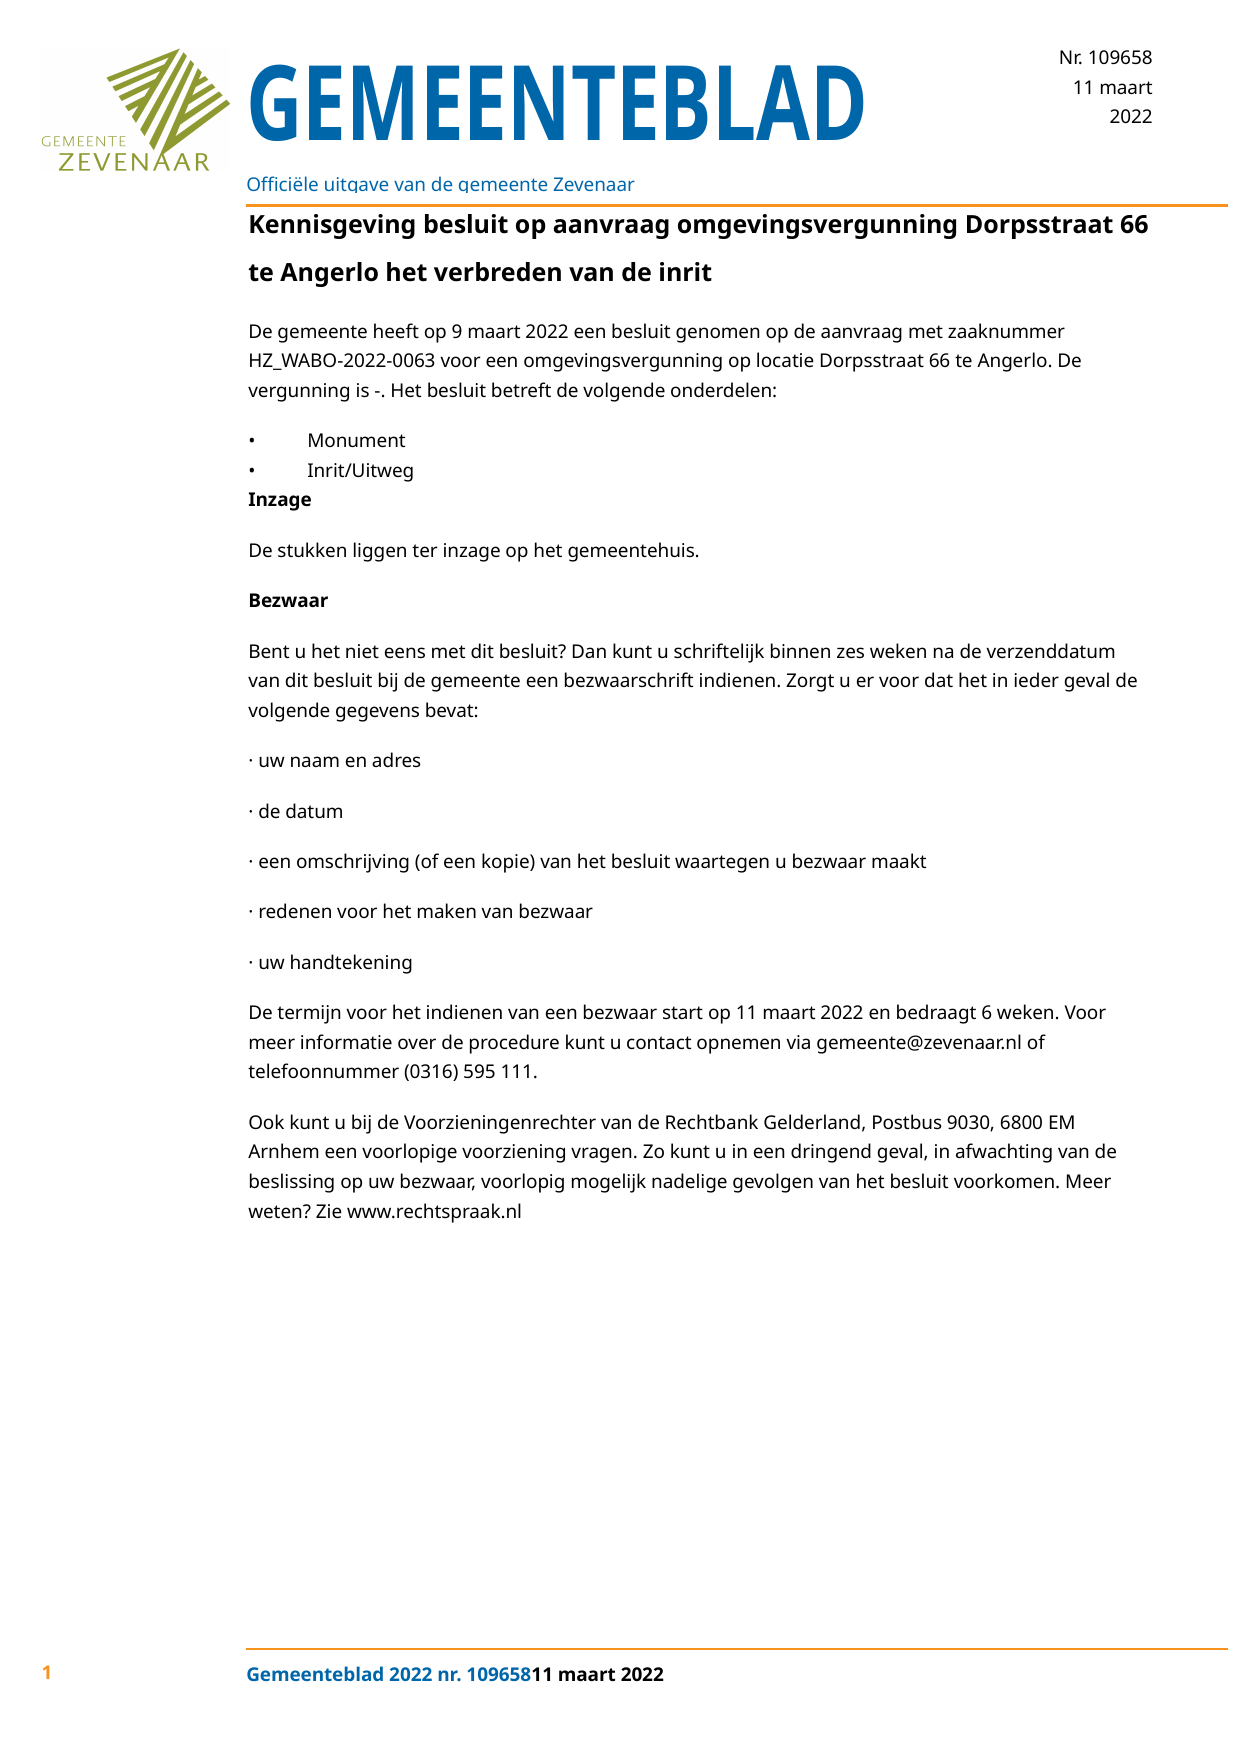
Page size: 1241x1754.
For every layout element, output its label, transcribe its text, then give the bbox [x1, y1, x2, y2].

text Bent u het niet eens met dit besluit? Dan kunt u schriftelijk binnen zes weken na de verzenddatum van dit besluit bij de gemeente een bezwaarschrift indienen. Zorgt u er voor dat het in ieder geval de volgende gegevens bevat: [248, 638, 1152, 723]
list Monument [248, 427, 1152, 453]
text Kennisgeving besluit op aanvraag omgevingsvergunning Dorpsstraat 66 te Angerlo het verbreden van de inrit [248, 207, 1152, 288]
list Inrit/Uitweg [248, 457, 1152, 483]
text · uw naam en adres [248, 747, 1152, 773]
text De termijn voor het indienen van een bezwaar start op 11 maart 2022 en bedraagt 6 weken. Voor meer informatie over de procedure kunt u contact opnemen via gemeente@zevenaar.nl of telefoonnummer (0316) 595 111. [248, 999, 1152, 1084]
text · uw handtekening [248, 949, 1152, 975]
text Bezwaar [248, 587, 1152, 613]
text Ook kunt u bij de Voorzieningenrechter van de Rechtbank Gelderland, Postbus 9030, 6800 EM Arnhem een voorlopige voorziening vragen. Zo kunt u in een dringend geval, in afwachting van de beslissing op uw bezwaar, voorlopig mogelijk nadelige gevolgen van het besluit voorkomen. Meer weten? Zie www.rechtspraak.nl [248, 1109, 1152, 1224]
text De stukken liggen ter inzage op het gemeentehuis. [248, 537, 1152, 563]
text De gemeente heeft op 9 maart 2022 een besluit genomen op de aanvraag met zaaknummer HZ_WABO-2022-0063 voor een omgevingsvergunning op locatie Dorpsstraat 66 te Angerlo. De vergunning is -. Het besluit betreft de volgende onderdelen: [248, 318, 1152, 403]
text · de datum [248, 798, 1152, 824]
text · redenen voor het maken van bezwaar [248, 899, 1152, 924]
text · een omschrijving (of een kopie) van het besluit waartegen u bezwaar maakt [248, 848, 1152, 874]
picture [41, 47, 231, 172]
text Inzage [248, 487, 1152, 512]
